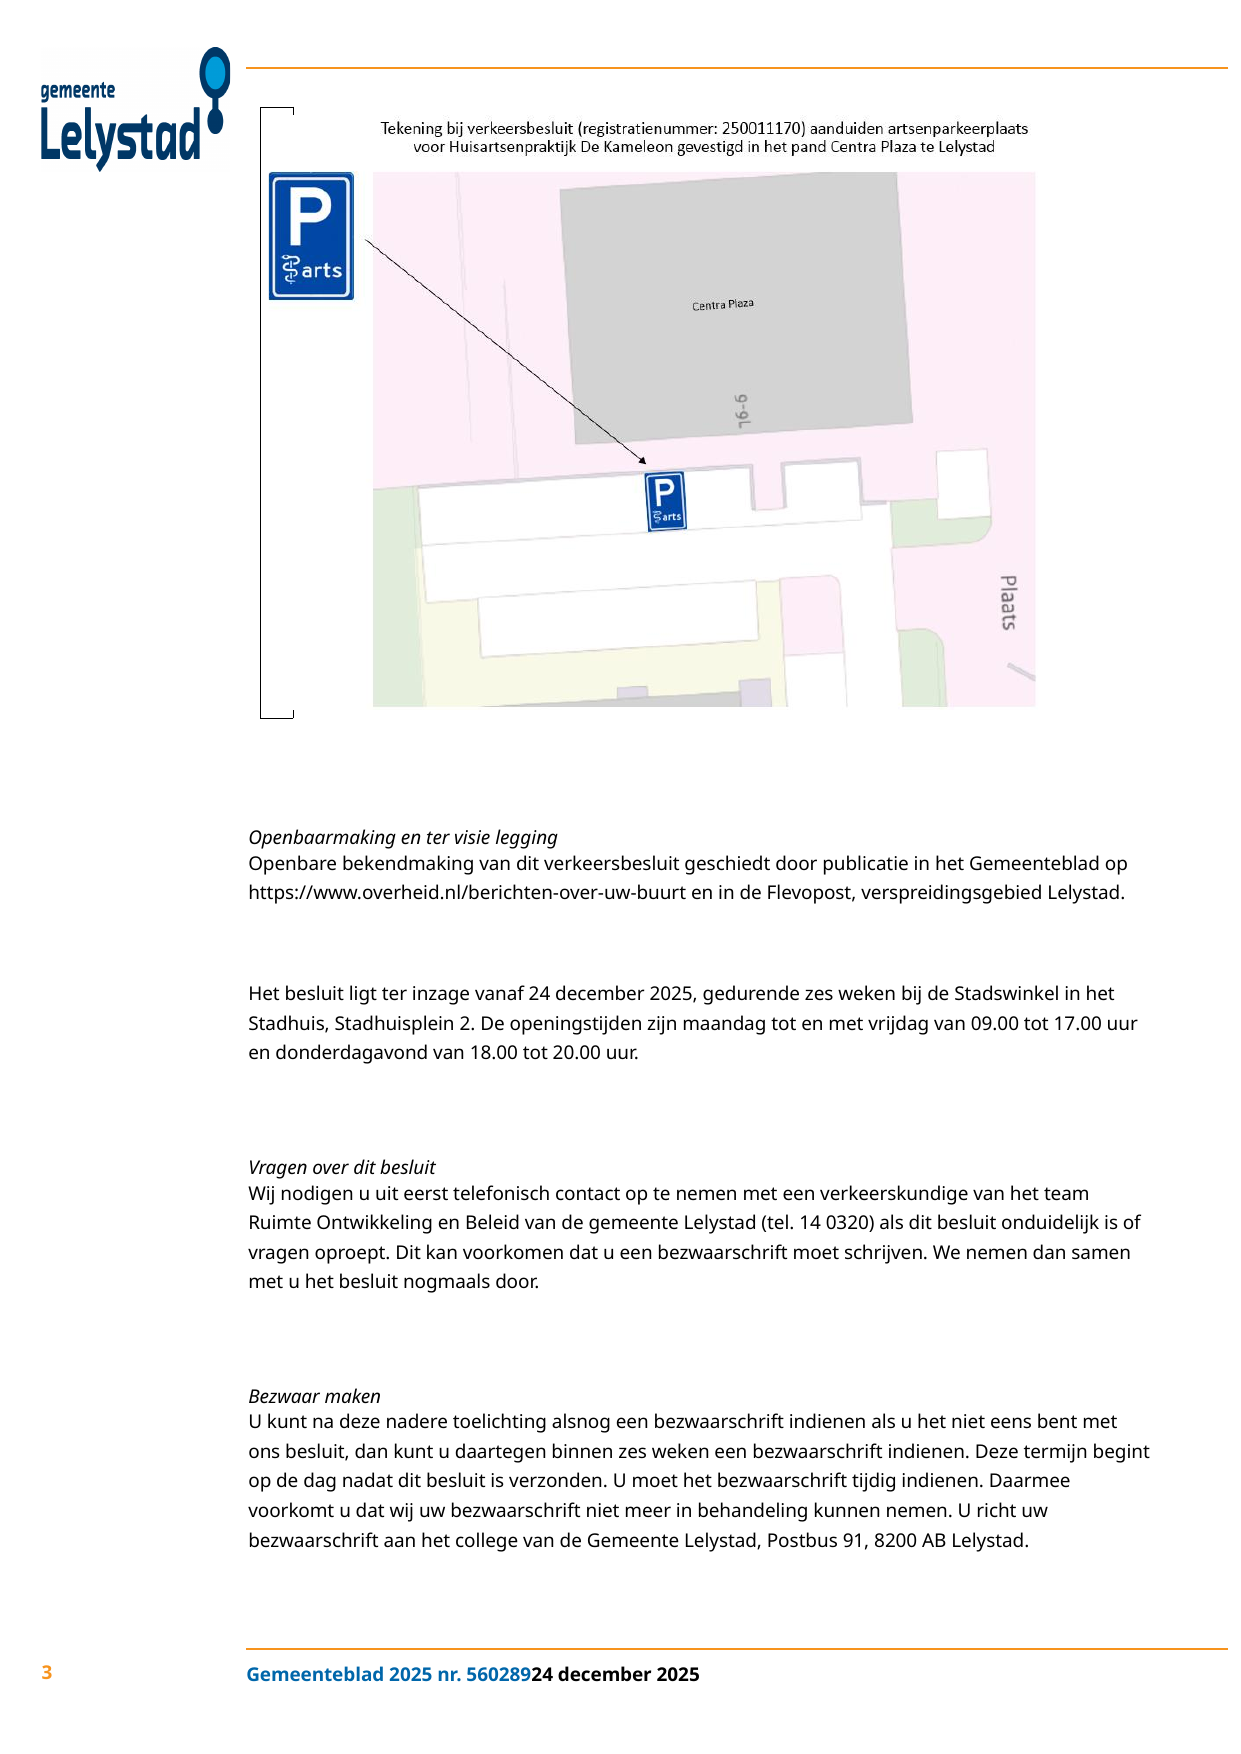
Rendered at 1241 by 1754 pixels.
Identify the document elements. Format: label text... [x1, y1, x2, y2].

text Wij nodigen u uit eerst telefonisch contact op te nemen met een verkeerskundige van het team Ruimte Ontwikkeling en Beleid van de gemeente Lelystad (tel. 14 0320) als dit besluit onduidelijk is of vragen oproept. Dit kan voorkomen dat u een bezwaarschrift moet schrijven. We nemen dan samen met u het besluit nogmaals door. [248, 1180, 1152, 1294]
text Vragen over dit besluit [248, 1154, 1152, 1180]
text Openbaarmaking en ter visie legging [248, 824, 1152, 850]
picture [268, 115, 1049, 710]
text U kunt na deze nadere toelichting alsnog een bezwaarschrift indienen als u het niet eens bent met ons besluit, dan kunt u daartegen binnen zes weken een bezwaarschrift indienen. Deze termijn begint op de dag nadat dit besluit is verzonden. U moet het bezwaarschrift tijdig indienen. Daarmee voorkomt u dat wij uw bezwaarschrift niet meer in behandeling kunnen nemen. U richt uw bezwaarschrift aan het college van de Gemeente Lelystad, Postbus 91, 8200 AB Lelystad. [248, 1408, 1152, 1553]
text Openbare bekendmaking van dit verkeersbesluit geschiedt door publicatie in het Gemeenteblad op https://www.overheid.nl/berichten-over-uw-buurt en in de Flevopost, verspreidingsgebied Lelystad. [248, 850, 1152, 905]
text Bezwaar maken [248, 1383, 1152, 1408]
text Het besluit ligt ter inzage vanaf 24 december 2025, gedurende zes weken bij de Stadswinkel in het Stadhuis, Stadhuisplein 2. De openingstijden zijn maandag tot en met vrijdag van 09.00 tot 17.00 uur en donderdagavond van 18.00 tot 20.00 uur. [248, 980, 1152, 1065]
picture [41, 47, 231, 172]
